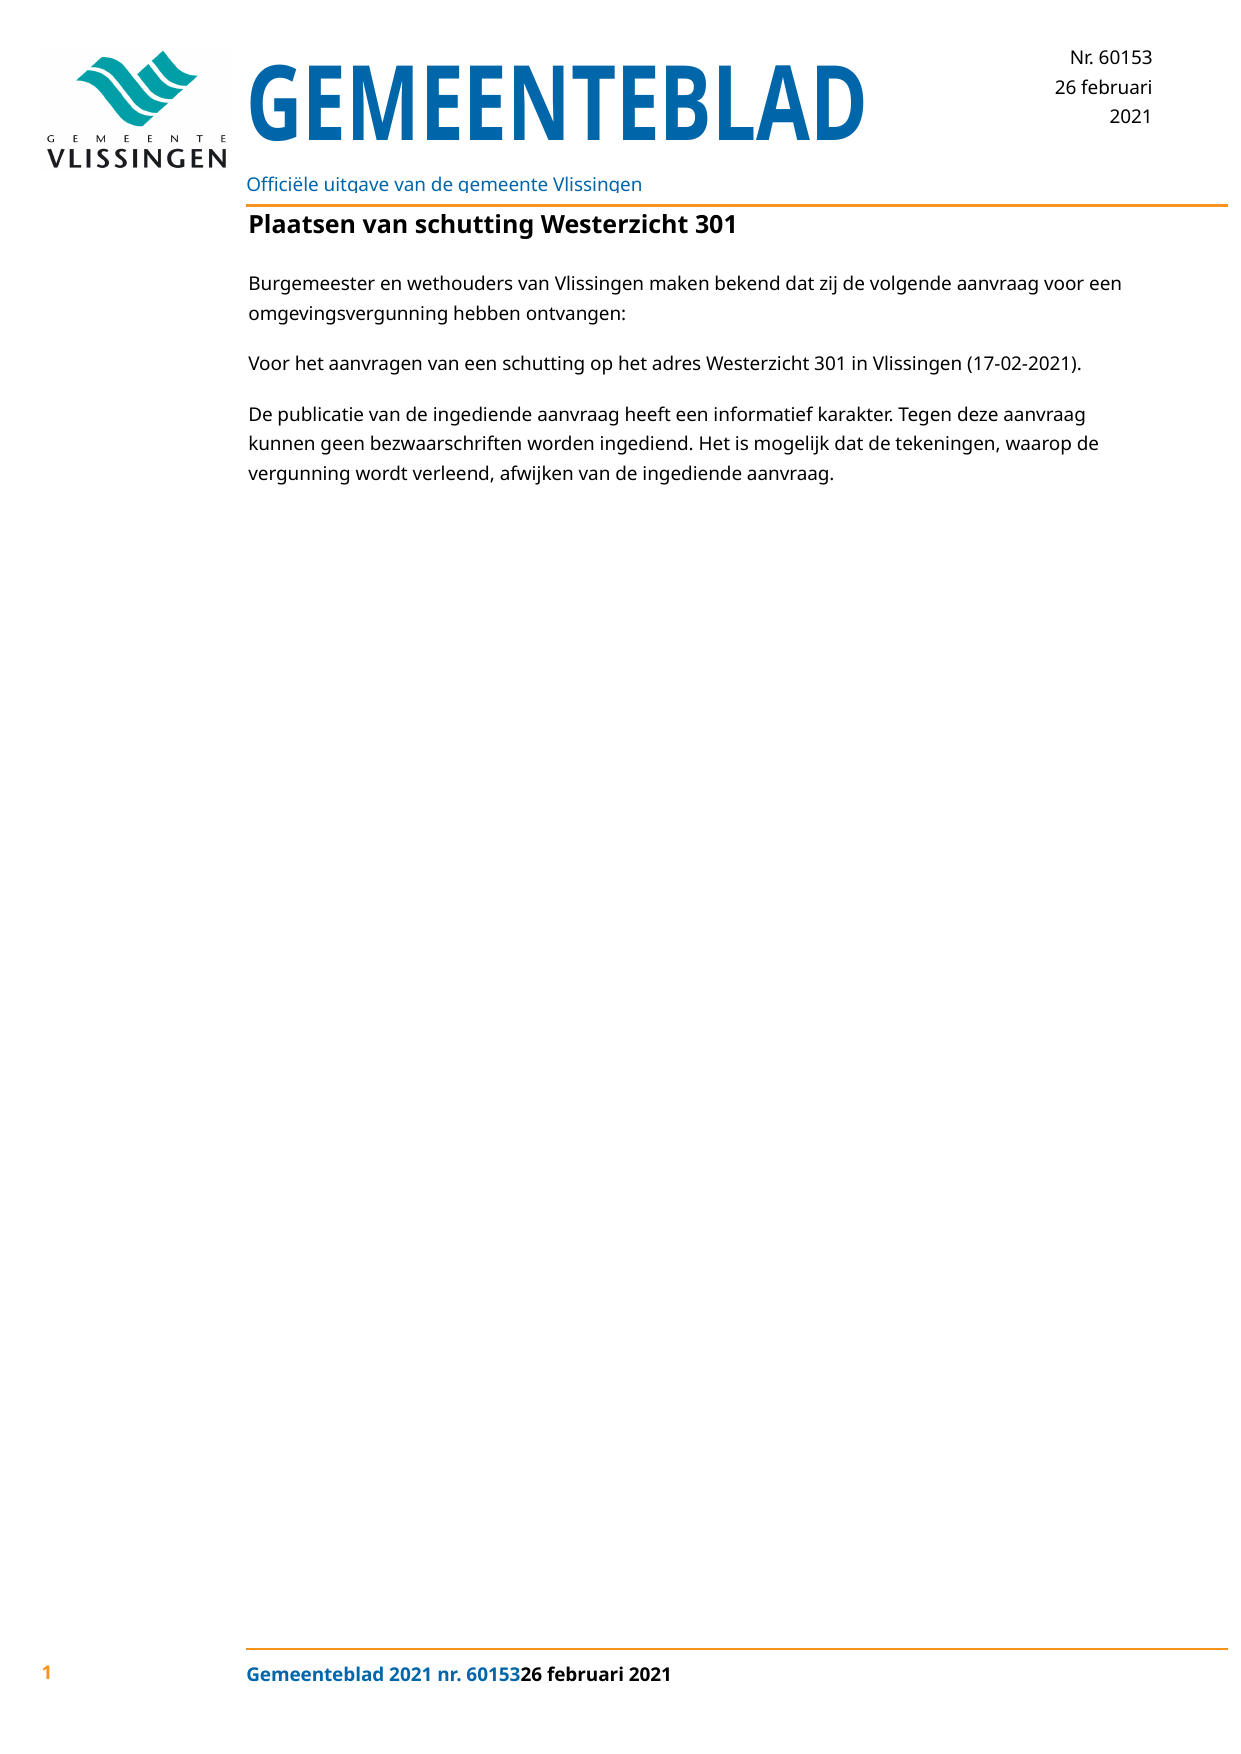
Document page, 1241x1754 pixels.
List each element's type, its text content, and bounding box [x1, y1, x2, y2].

text De publicatie van de ingediende aanvraag heeft een informatief karakter. Tegen deze aanvraag kunnen geen bezwaarschriften worden ingediend. Het is mogelijk dat de tekeningen, waarop de vergunning wordt verleend, afwijken van de ingediende aanvraag. [248, 401, 1152, 486]
text Plaatsen van schutting Westerzicht 301 [248, 207, 1152, 241]
text Voor het aanvragen van een schutting op het adres Westerzicht 301 in Vlissingen (17-02-2021). [248, 350, 1152, 376]
picture [41, 47, 231, 172]
text Burgemeester en wethouders van Vlissingen maken bekend dat zij de volgende aanvraag voor een omgevingsvergunning hebben ontvangen: [248, 270, 1152, 326]
